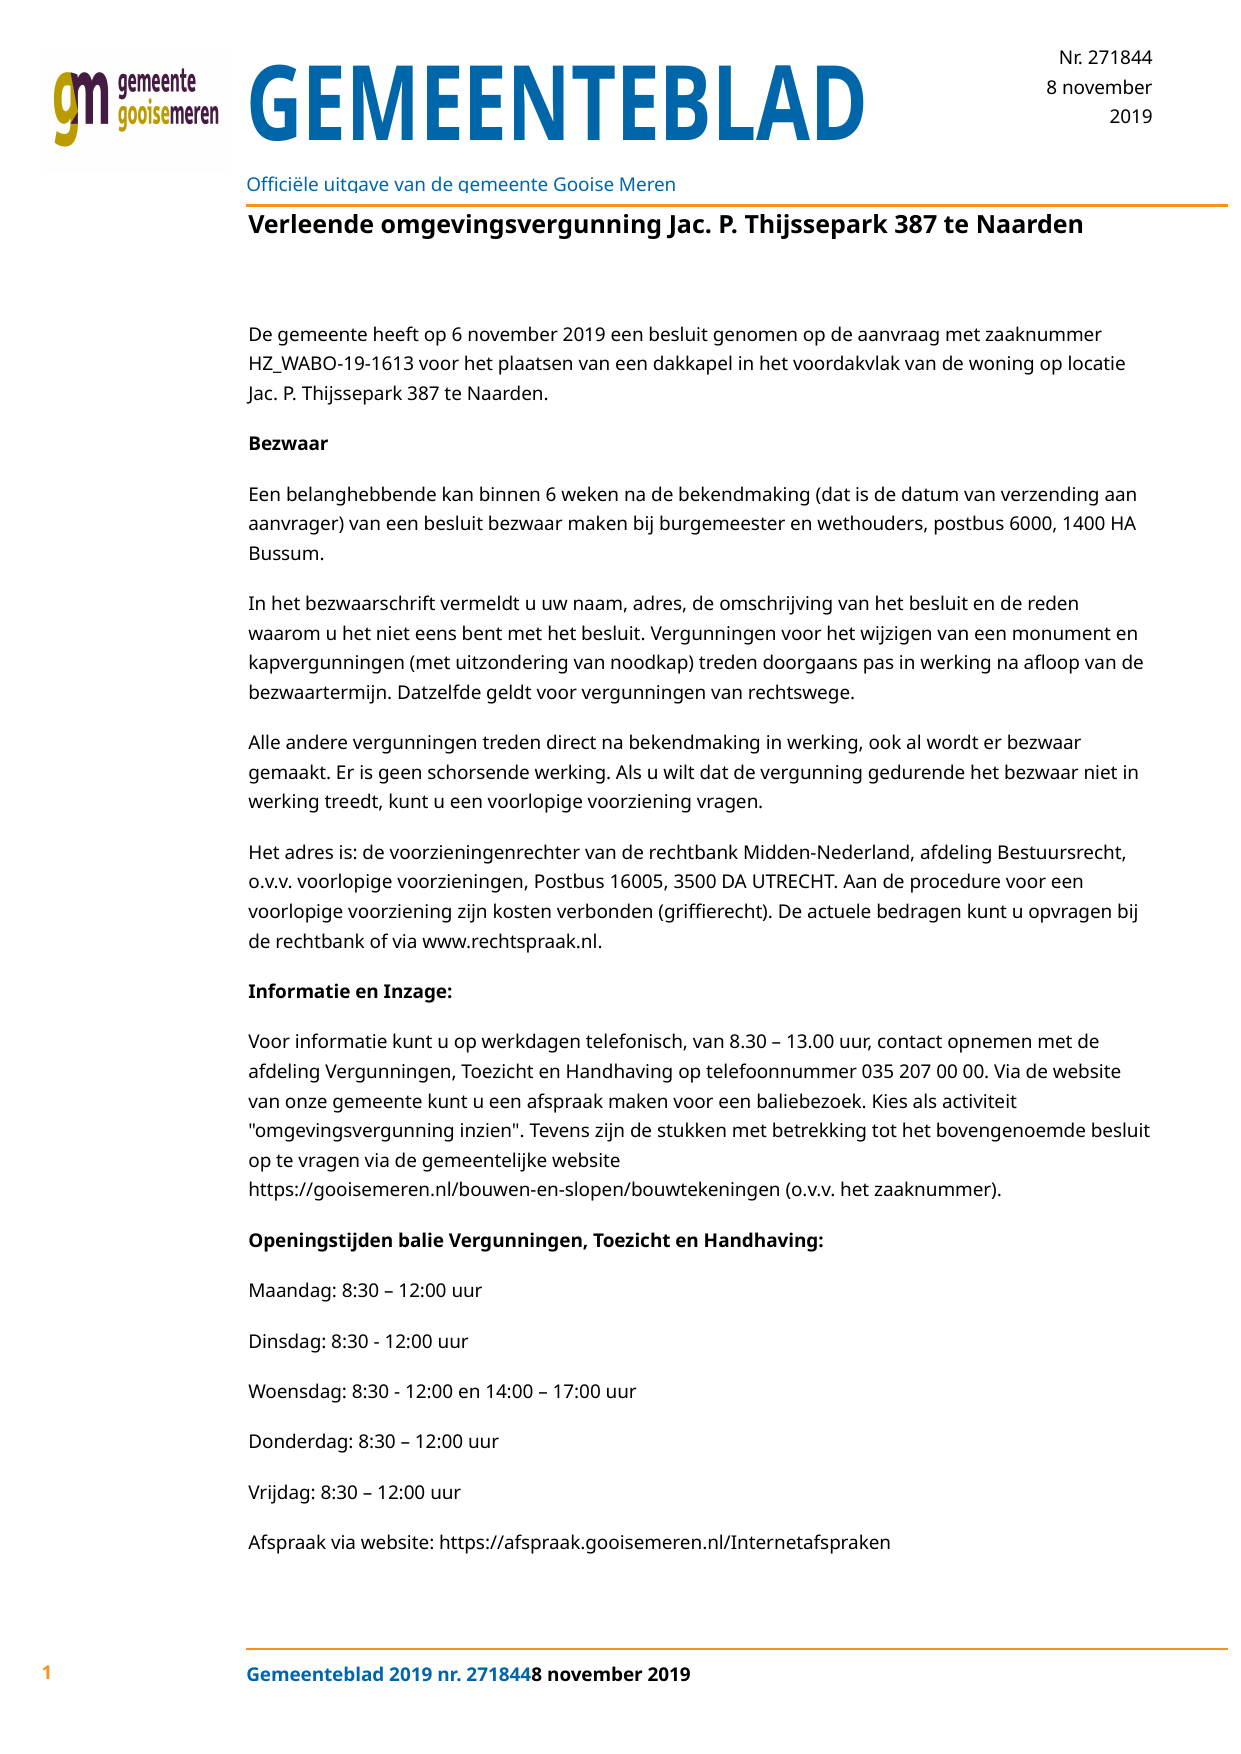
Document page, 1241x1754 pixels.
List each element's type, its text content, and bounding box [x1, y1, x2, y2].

text Dinsdag: 8:30 - 12:00 uur [248, 1328, 1152, 1353]
text In het bezwaarschrift vermeldt u uw naam, adres, de omschrijving van het besluit en de reden waarom u het niet eens bent met het besluit. Vergunningen voor het wijzigen van een monument en kapvergunningen (met uitzondering van noodkap) treden doorgaans pas in werking na afloop van de bezwaartermijn. Datzelfde geldt voor vergunningen van rechtswege. [248, 590, 1152, 705]
text Alle andere vergunningen treden direct na bekendmaking in werking, ook al wordt er bezwaar gemaakt. Er is geen schorsende werking. Als u wilt dat de vergunning gedurende het bezwaar niet in werking treedt, kunt u een voorlopige voorziening vragen. [248, 729, 1152, 814]
text Verleende omgevingsvergunning Jac. P. Thijssepark 387 te Naarden [248, 207, 1152, 241]
text Voor informatie kunt u op werkdagen telefonisch, van 8.30 – 13.00 uur, contact opnemen met de afdeling Vergunningen, Toezicht en Handhaving op telefoonnummer 035 207 00 00. Via de website van onze gemeente kunt u een afspraak maken voor een baliebezoek. Kies als activiteit "omgevingsvergunning inzien". Tevens zijn de stukken met betrekking tot het bovengenoemde besluit op te vragen via de gemeentelijke website https://gooisemeren.nl/bouwen-en-slopen/bouwtekeningen (o.v.v. het zaaknummer). [248, 1029, 1152, 1202]
text Donderdag: 8:30 – 12:00 uur [248, 1429, 1152, 1454]
text Het adres is: de voorzieningenrechter van de rechtbank Midden-Nederland, afdeling Bestuursrecht, o.v.v. voorlopige voorzieningen, Postbus 16005, 3500 DA UTRECHT. Aan de procedure voor een voorlopige voorziening zijn kosten verbonden (griffierecht). De actuele bedragen kunt u opvragen bij de rechtbank of via www.rechtspraak.nl. [248, 839, 1152, 953]
text Maandag: 8:30 – 12:00 uur [248, 1277, 1152, 1303]
text Afspraak via website: https://afspraak.gooisemeren.nl/Internetafspraken [248, 1529, 1152, 1555]
text Bezwaar [248, 430, 1152, 456]
text De gemeente heeft op 6 november 2019 een besluit genomen op de aanvraag met zaaknummer HZ_WABO-19-1613 voor het plaatsen van een dakkapel in het voordakvlak van de woning op locatie Jac. P. Thijssepark 387 te Naarden. [248, 321, 1152, 406]
picture [41, 47, 231, 172]
text Woensdag: 8:30 - 12:00 en 14:00 – 17:00 uur [248, 1378, 1152, 1404]
text Informatie en Inzage: [248, 978, 1152, 1004]
text Openingstijden balie Vergunningen, Toezicht en Handhaving: [248, 1227, 1152, 1253]
text Een belanghebbende kan binnen 6 weken na de bekendmaking (dat is de datum van verzending aan aanvrager) van een besluit bezwaar maken bij burgemeester en wethouders, postbus 6000, 1400 HA Bussum. [248, 481, 1152, 566]
text Vrijdag: 8:30 – 12:00 uur [248, 1479, 1152, 1505]
